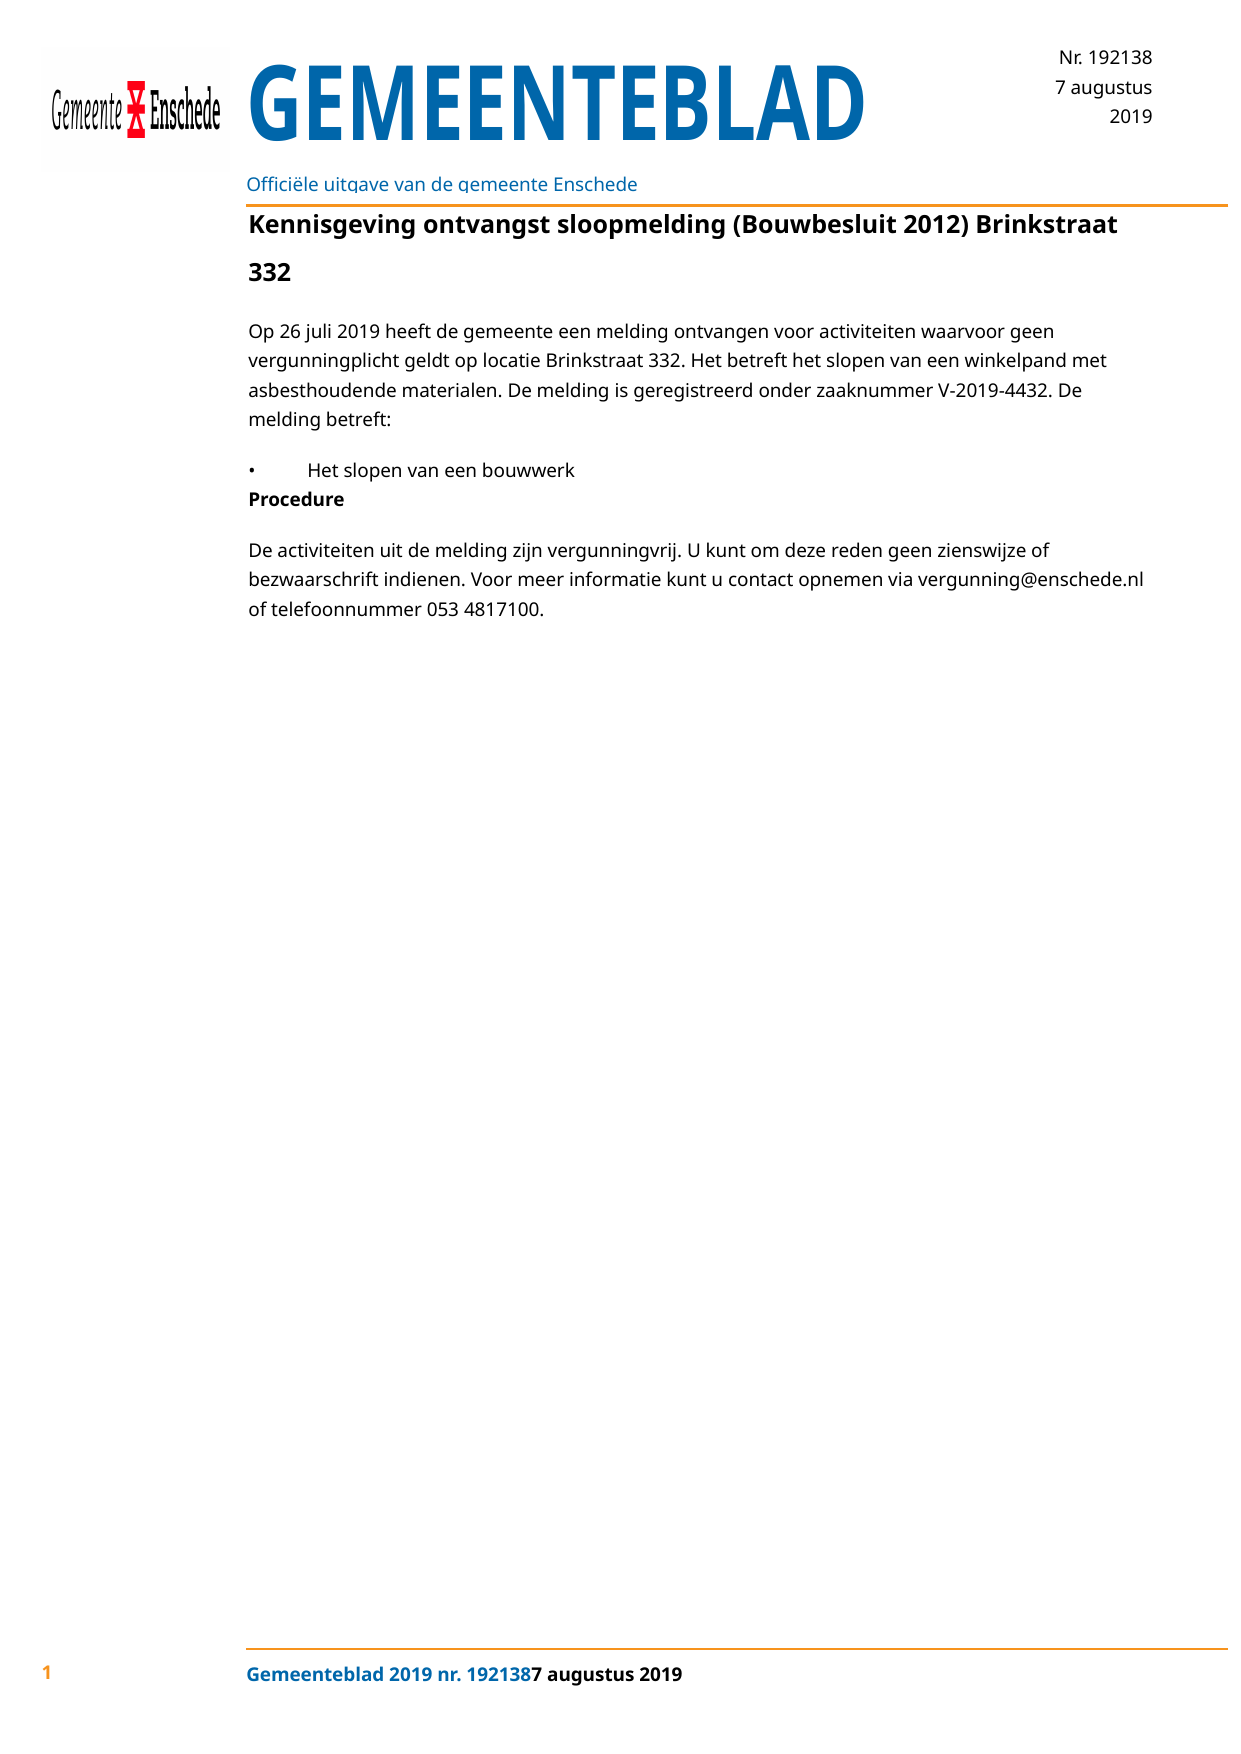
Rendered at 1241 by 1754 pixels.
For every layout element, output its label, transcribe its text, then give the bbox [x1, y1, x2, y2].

text Kennisgeving ontvangst sloopmelding (Bouwbesluit 2012) Brinkstraat 332 [248, 207, 1152, 288]
list Het slopen van een bouwwerk [248, 457, 1152, 483]
picture [41, 47, 231, 172]
text Procedure [248, 487, 1152, 512]
text De activiteiten uit de melding zijn vergunningvrij. U kunt om deze reden geen zienswijze of bezwaarschrift indienen. Voor meer informatie kunt u contact opnemen via vergunning@enschede.nl of telefoonnummer 053 4817100. [248, 537, 1152, 622]
text Op 26 juli 2019 heeft de gemeente een melding ontvangen voor activiteiten waarvoor geen vergunningplicht geldt op locatie Brinkstraat 332. Het betreft het slopen van een winkelpand met asbesthoudende materialen. De melding is geregistreerd onder zaaknummer V-2019-4432. De melding betreft: [248, 318, 1152, 432]
